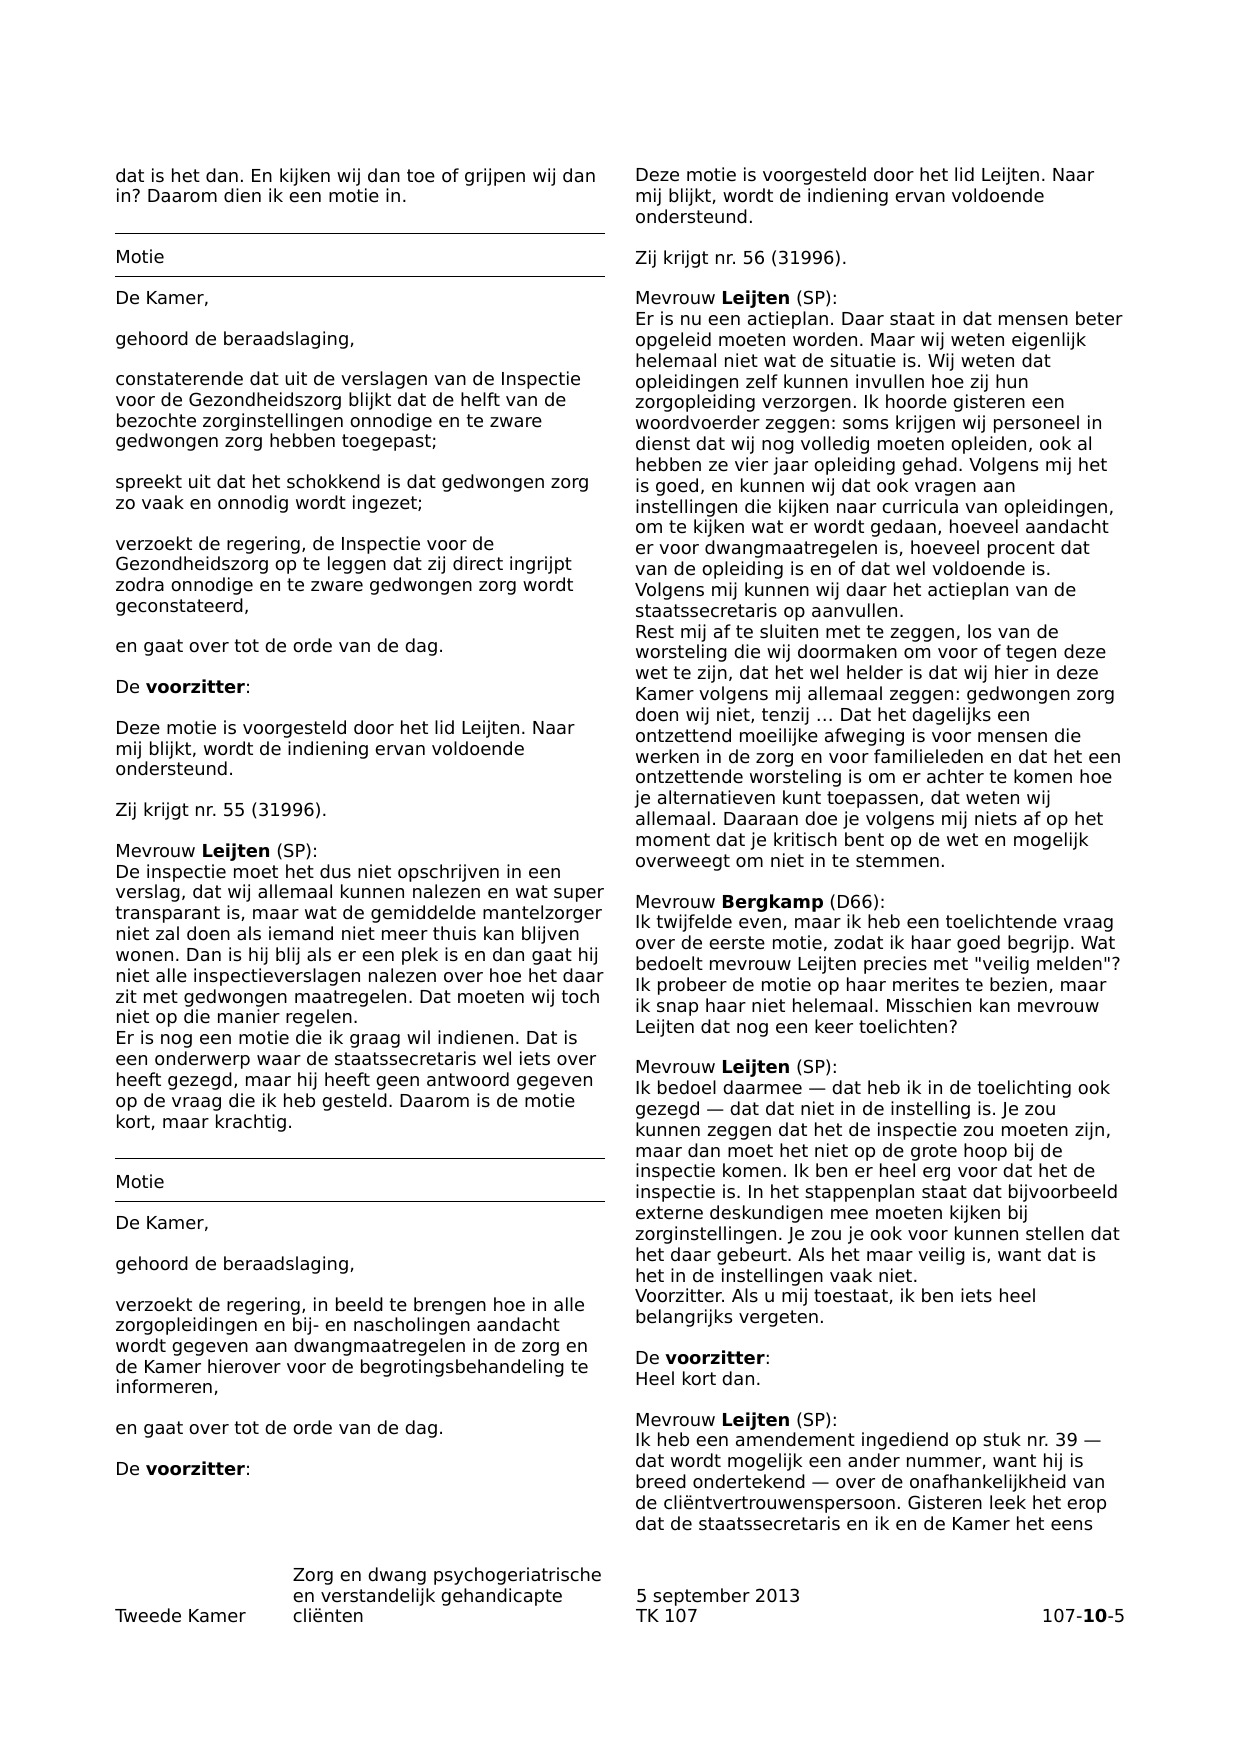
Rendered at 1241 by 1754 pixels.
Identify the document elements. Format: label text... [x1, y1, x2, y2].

text Zij krijgt nr. 56 (31996). [635, 247, 1125, 268]
text Zij krijgt nr. 55 (31996). [115, 800, 605, 821]
text Mevrouw Leijten (SP): [635, 1409, 1125, 1430]
text Ik bedoel daarmee — dat heb ik in de toelichting ook gezegd — dat dat niet in de instelling is. Je zou kunnen zeggen dat het de inspectie zou moeten zijn, maar dan moet het niet op de grote hoop bij de inspectie komen. Ik ben er heel erg voor dat het de inspectie is. In het stappenplan staat dat bijvoorbeeld externe deskundigen mee moeten kijken bij zorginstellingen. Je zou je ook voor kunnen stellen dat het daar gebeurt. Als het maar veilig is, want dat is het in de instellingen vaak niet. [635, 1078, 1125, 1286]
text Mevrouw Leijten (SP): [635, 288, 1125, 309]
text Motie [115, 247, 605, 268]
text Er is nu een actieplan. Daar staat in dat mensen beter opgeleid moeten worden. Maar wij weten eigenlijk helemaal niet wat de situatie is. Wij weten dat opleidingen zelf kunnen invullen hoe zij hun zorgopleiding verzorgen. Ik hoorde gisteren een woordvoerder zeggen: soms krijgen wij personeel in dienst dat wij nog volledig moeten opleiden, ook al hebben ze vier jaar opleiding gehad. Volgens mij het is goed, en kunnen wij dat ook vragen aan instellingen die kijken naar curricula van opleidingen, om te kijken wat er wordt gedaan, hoeveel aandacht er voor dwangmaatregelen is, hoeveel procent dat van de opleiding is en of dat wel voldoende is. Volgens mij kunnen wij daar het actieplan van de staatssecretaris op aanvullen. [635, 309, 1125, 621]
text spreekt uit dat het schokkend is dat gedwongen zorg zo vaak en onnodig wordt ingezet; [115, 472, 605, 513]
text constaterende dat uit de verslagen van de Inspectie voor de Gezondheidszorg blijkt dat de helft van de bezochte zorginstellingen onnodige en te zware gedwongen zorg hebben toegepast; [115, 369, 605, 452]
text en gaat over tot de orde van de dag. [115, 1418, 605, 1439]
text verzoekt de regering, de Inspectie voor de Gezondheidszorg op te leggen dat zij direct ingrijpt zodra onnodige en te zware gedwongen zorg wordt geconstateerd, [115, 533, 605, 616]
text Er is nog een motie die ik graag wil indienen. Dat is een onderwerp waar de staatssecretaris wel iets over heeft gezegd, maar hij heeft geen antwoord gegeven op de vraag die ik heb gesteld. Daarom is de motie kort, maar krachtig. [115, 1028, 605, 1132]
text Deze motie is voorgesteld door het lid Leijten. Naar mij blijkt, wordt de indiening ervan voldoende ondersteund. [115, 718, 605, 780]
text Ik heb een amendement ingediend op stuk nr. 39 — dat wordt mogelijk een ander nummer, want hij is breed ondertekend — over de onafhankelijkheid van de cliëntvertrouwenspersoon. Gisteren leek het erop dat de staatssecretaris en ik en de Kamer het eens [635, 1430, 1125, 1534]
text Mevrouw Leijten (SP): [635, 1057, 1125, 1078]
text Ik twijfelde even, maar ik heb een toelichtende vraag over de eerste motie, zodat ik haar goed begrijp. Wat bedoelt mevrouw Leijten precies met "veilig melden"? Ik probeer de motie op haar merites te bezien, maar ik snap haar niet helemaal. Misschien kan mevrouw Leijten dat nog een keer toelichten? [635, 912, 1125, 1037]
text De inspectie moet het dus niet opschrijven in een verslag, dat wij allemaal kunnen nalezen en wat super transparant is, maar wat de gemiddelde mantelzorger niet zal doen als iemand niet meer thuis kan blijven wonen. Dan is hij blij als er een plek is en dan gaat hij niet alle inspectieverslagen nalezen over hoe het daar zit met gedwongen maatregelen. Dat moeten wij toch niet op die manier regelen. [115, 861, 605, 1028]
text Rest mij af te sluiten met te zeggen, los van de worsteling die wij doormaken om voor of tegen deze wet te zijn, dat het wel helder is dat wij hier in deze Kamer volgens mij allemaal zeggen: gedwongen zorg doen wij niet, tenzij … Dat het dagelijks een ontzettend moeilijke afweging is voor mensen die werken in de zorg en voor familieleden en dat het een ontzettende worsteling is om er achter te komen hoe je alternatieven kunt toepassen, dat weten wij allemaal. Daaraan doe je volgens mij niets af op het moment dat je kritisch bent op de wet en mogelijk overweegt om niet in te stemmen. [635, 621, 1125, 871]
text De Kamer, [115, 288, 605, 308]
text verzoekt de regering, in beeld te brengen hoe in alle zorgopleidingen en bij- en nascholingen aandacht wordt gegeven aan dwangmaatregelen in de zorg en de Kamer hierover voor de begrotingsbehandeling te informeren, [115, 1294, 605, 1398]
text Voorzitter. Als u mij toestaat, ik ben iets heel belangrijks vergeten. [635, 1286, 1125, 1328]
text Mevrouw Leijten (SP): [115, 841, 605, 861]
text Motie [115, 1172, 605, 1193]
text Heel kort dan. [635, 1369, 1125, 1389]
text Mevrouw Bergkamp (D66): [635, 891, 1125, 912]
text De voorzitter: [635, 1348, 1125, 1369]
text gehoord de beraadslaging, [115, 1254, 605, 1274]
text De Kamer, [115, 1213, 605, 1234]
text Deze motie is voorgesteld door het lid Leijten. Naar mij blijkt, wordt de indiening ervan voldoende ondersteund. [635, 165, 1125, 227]
text De voorzitter: [115, 1459, 605, 1479]
text De voorzitter: [115, 677, 605, 698]
text gehoord de beraadslaging, [115, 328, 605, 349]
text en gaat over tot de orde van de dag. [115, 636, 605, 657]
text dat is het dan. En kijken wij dan toe of grijpen wij dan in? Daarom dien ik een motie in. [115, 165, 605, 207]
